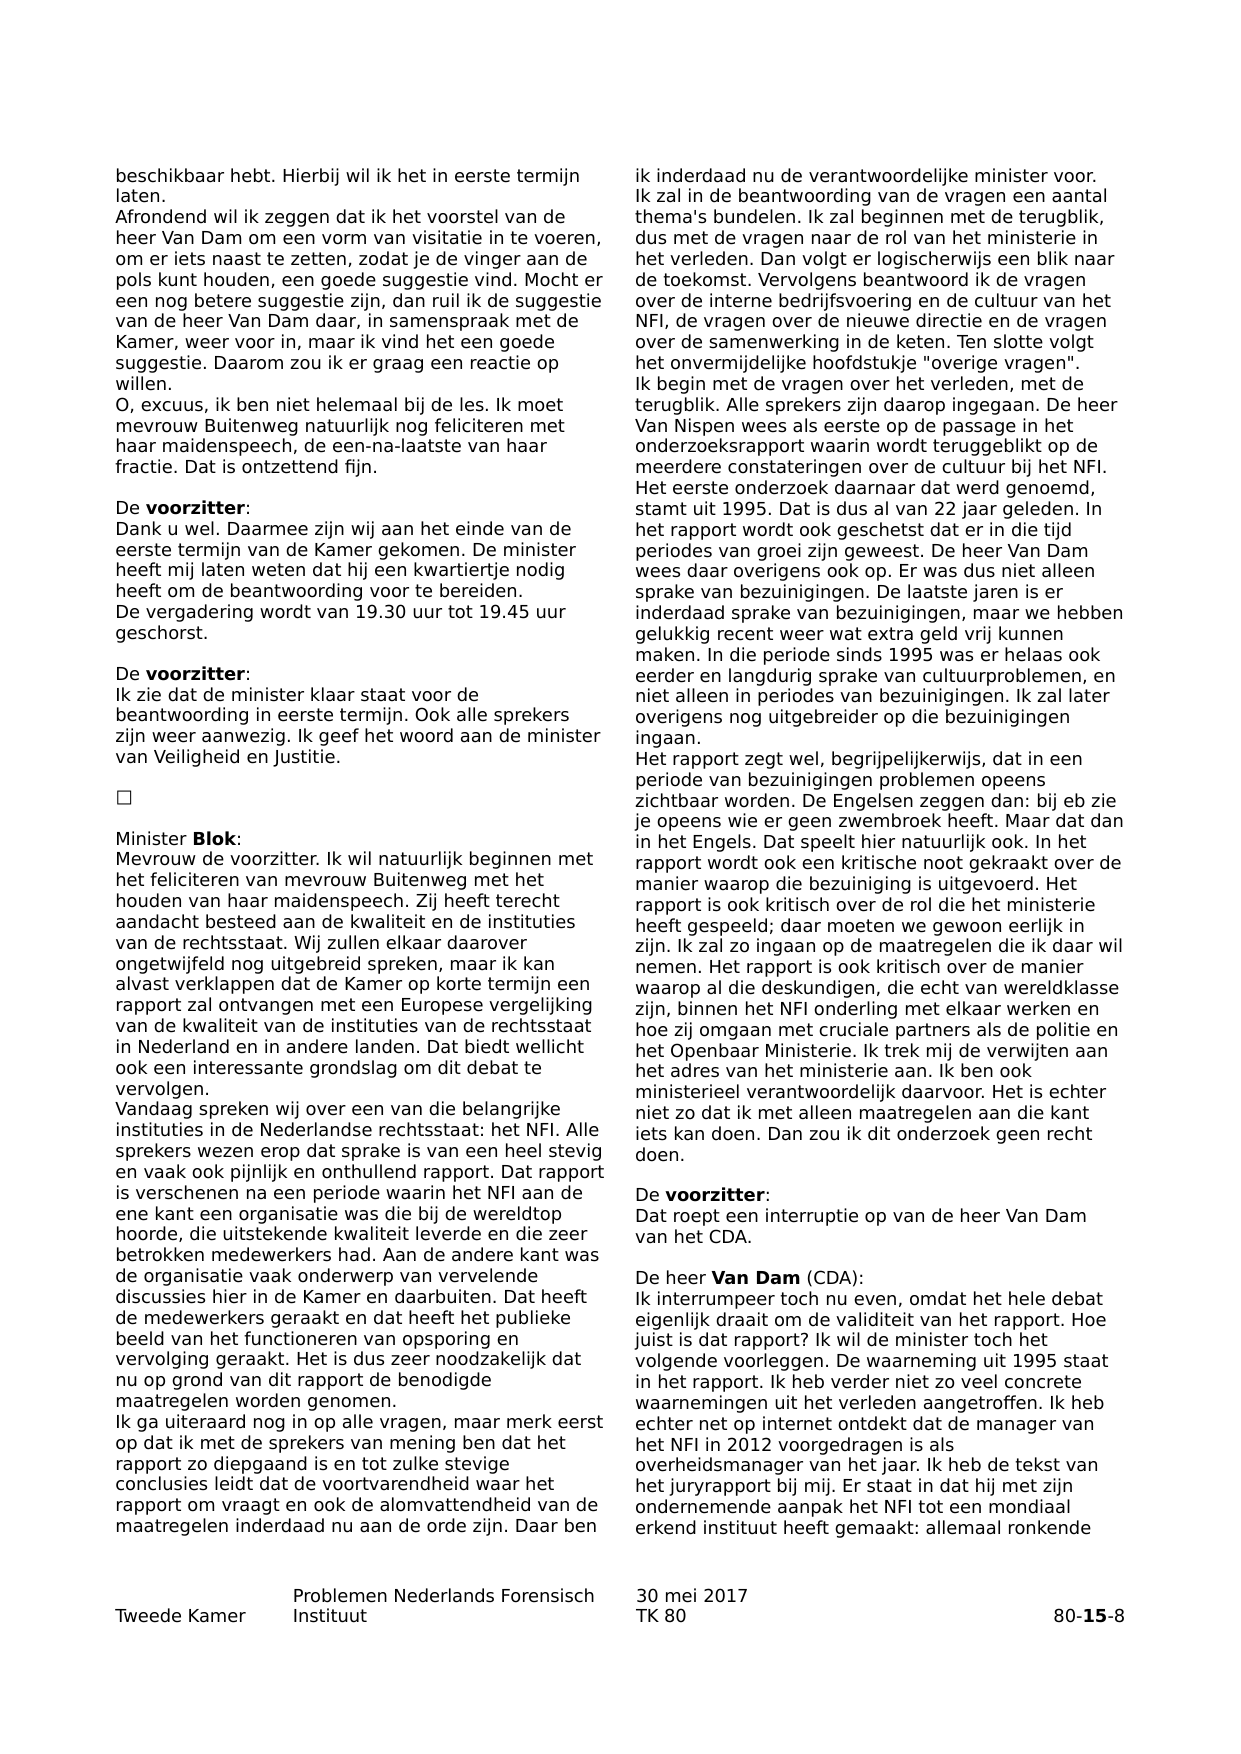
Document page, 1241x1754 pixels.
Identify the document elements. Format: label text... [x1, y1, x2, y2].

text Dat roept een interruptie op van de heer Van Dam van het CDA. [635, 1206, 1125, 1248]
text Ik interrumpeer toch nu even, omdat het hele debat eigenlijk draait om de validiteit van het rapport. Hoe juist is dat rapport? Ik wil de minister toch het volgende voorleggen. De waarneming uit 1995 staat in het rapport. Ik heb verder niet zo veel concrete waarnemingen uit het verleden aangetroffen. Ik heb echter net op internet ontdekt dat de manager van het NFI in 2012 voorgedragen is als overheidsmanager van het jaar. Ik heb de tekst van het juryrapport bij mij. Er staat in dat hij met zijn ondernemende aanpak het NFI tot een mondiaal erkend instituut heeft gemaakt: allemaal ronkende [635, 1288, 1125, 1538]
text Het rapport zegt wel, begrijpelijkerwijs, dat in een periode van bezuinigingen problemen opeens zichtbaar worden. De Engelsen zeggen dan: bij eb zie je opeens wie er geen zwembroek heeft. Maar dat dan in het Engels. Dat speelt hier natuurlijk ook. In het rapport wordt ook een kritische noot gekraakt over de manier waarop die bezuiniging is uitgevoerd. Het rapport is ook kritisch over de rol die het ministerie heeft gespeeld; daar moeten we gewoon eerlijk in zijn. Ik zal zo ingaan op de maatregelen die ik daar wil nemen. Het rapport is ook kritisch over de manier waarop al die deskundigen, die echt van wereldklasse zijn, binnen het NFI onderling met elkaar werken en hoe zij omgaan met cruciale partners als de politie en het Openbaar Ministerie. Ik trek mij de verwijten aan het adres van het ministerie aan. Ik ben ook ministerieel verantwoordelijk daarvoor. Het is echter niet zo dat ik met alleen maatregelen aan die kant iets kan doen. Dan zou ik dit onderzoek geen recht doen. [635, 749, 1125, 1165]
text Minister Blok: [115, 828, 605, 849]
text De voorzitter: [115, 498, 605, 518]
text Vandaag spreken wij over een van die belangrijke instituties in de Nederlandse rechtsstaat: het NFI. Alle sprekers wezen erop dat sprake is van een heel stevig en vaak ook pijnlijk en onthullend rapport. Dat rapport is verschenen na een periode waarin het NFI aan de ene kant een organisatie was die bij de wereldtop hoorde, die uitstekende kwaliteit leverde en die zeer betrokken medewerkers had. Aan de andere kant was de organisatie vaak onderwerp van vervelende discussies hier in de Kamer en daarbuiten. Dat heeft de medewerkers geraakt en dat heeft het publieke beeld van het functioneren van opsporing en vervolging geraakt. Het is dus zeer noodzakelijk dat nu op grond van dit rapport de benodigde maatregelen worden genomen. [115, 1099, 605, 1412]
text Dank u wel. Daarmee zijn wij aan het einde van de eerste termijn van de Kamer gekomen. De minister heeft mij laten weten dat hij een kwartiertje nodig heeft om de beantwoording voor te bereiden. [115, 518, 605, 602]
text Afrondend wil ik zeggen dat ik het voorstel van de heer Van Dam om een vorm van visitatie in te voeren, om er iets naast te zetten, zodat je de vinger aan de pols kunt houden, een goede suggestie vind. Mocht er een nog betere suggestie zijn, dan ruil ik de suggestie van de heer Van Dam daar, in samenspraak met de Kamer, weer voor in, maar ik vind het een goede suggestie. Daarom zou ik er graag een reactie op willen. [115, 207, 605, 394]
text beschikbaar hebt. Hierbij wil ik het in eerste termijn laten. [115, 165, 605, 207]
text Ik ga uiteraard nog in op alle vragen, maar merk eerst op dat ik met de sprekers van mening ben dat het rapport zo diepgaand is en tot zulke stevige conclusies leidt dat de voortvarendheid waar het rapport om vraagt en ook de alomvattendheid van de maatregelen inderdaad nu aan de orde zijn. Daar ben [115, 1412, 605, 1537]
text Ik begin met de vragen over het verleden, met de terugblik. Alle sprekers zijn daarop ingegaan. De heer Van Nispen wees als eerste op de passage in het onderzoeksrapport waarin wordt teruggeblikt op de meerdere constateringen over de cultuur bij het NFI. Het eerste onderzoek daarnaar dat werd genoemd, stamt uit 1995. Dat is dus al van 22 jaar geleden. In het rapport wordt ook geschetst dat er in die tijd periodes van groei zijn geweest. De heer Van Dam wees daar overigens ook op. Er was dus niet alleen sprake van bezuinigingen. De laatste jaren is er inderdaad sprake van bezuinigingen, maar we hebben gelukkig recent weer wat extra geld vrij kunnen maken. In die periode sinds 1995 was er helaas ook eerder en langdurig sprake van cultuurproblemen, en niet alleen in periodes van bezuinigingen. Ik zal later overigens nog uitgebreider op die bezuinigingen ingaan. [635, 374, 1125, 749]
text Mevrouw de voorzitter. Ik wil natuurlijk beginnen met het feliciteren van mevrouw Buitenweg met het houden van haar maidenspeech. Zij heeft terecht aandacht besteed aan de kwaliteit en de instituties van de rechtsstaat. Wij zullen elkaar daarover ongetwijfeld nog uitgebreid spreken, maar ik kan alvast verklappen dat de Kamer op korte termijn een rapport zal ontvangen met een Europese vergelijking van de kwaliteit van de instituties van de rechtsstaat in Nederland en in andere landen. Dat biedt wellicht ook een interessante grondslag om dit debat te vervolgen. [115, 849, 605, 1099]
text De heer Van Dam (CDA): [635, 1268, 1125, 1288]
text Ik zal in de beantwoording van de vragen een aantal thema's bundelen. Ik zal beginnen met de terugblik, dus met de vragen naar de rol van het ministerie in het verleden. Dan volgt er logischerwijs een blik naar de toekomst. Vervolgens beantwoord ik de vragen over de interne bedrijfsvoering en de cultuur van het NFI, de vragen over de nieuwe directie en de vragen over de samenwerking in de keten. Ten slotte volgt het onvermijdelijke hoofdstukje "overige vragen". [635, 186, 1125, 374]
text O, excuus, ik ben niet helemaal bij de les. Ik moet mevrouw Buitenweg natuurlijk nog feliciteren met haar maidenspeech, de een-na-laatste van haar fractie. Dat is ontzettend fijn. [115, 394, 605, 478]
text De vergadering wordt van 19.30 uur tot 19.45 uur geschorst. [115, 602, 605, 643]
text ⬜ [115, 788, 605, 808]
text Ik zie dat de minister klaar staat voor de beantwoording in eerste termijn. Ook alle sprekers zijn weer aanwezig. Ik geef het woord aan de minister van Veiligheid en Justitie. [115, 684, 605, 768]
text De voorzitter: [635, 1185, 1125, 1206]
text ik inderdaad nu de verantwoordelijke minister voor. [635, 165, 1125, 186]
text De voorzitter: [115, 663, 605, 684]
